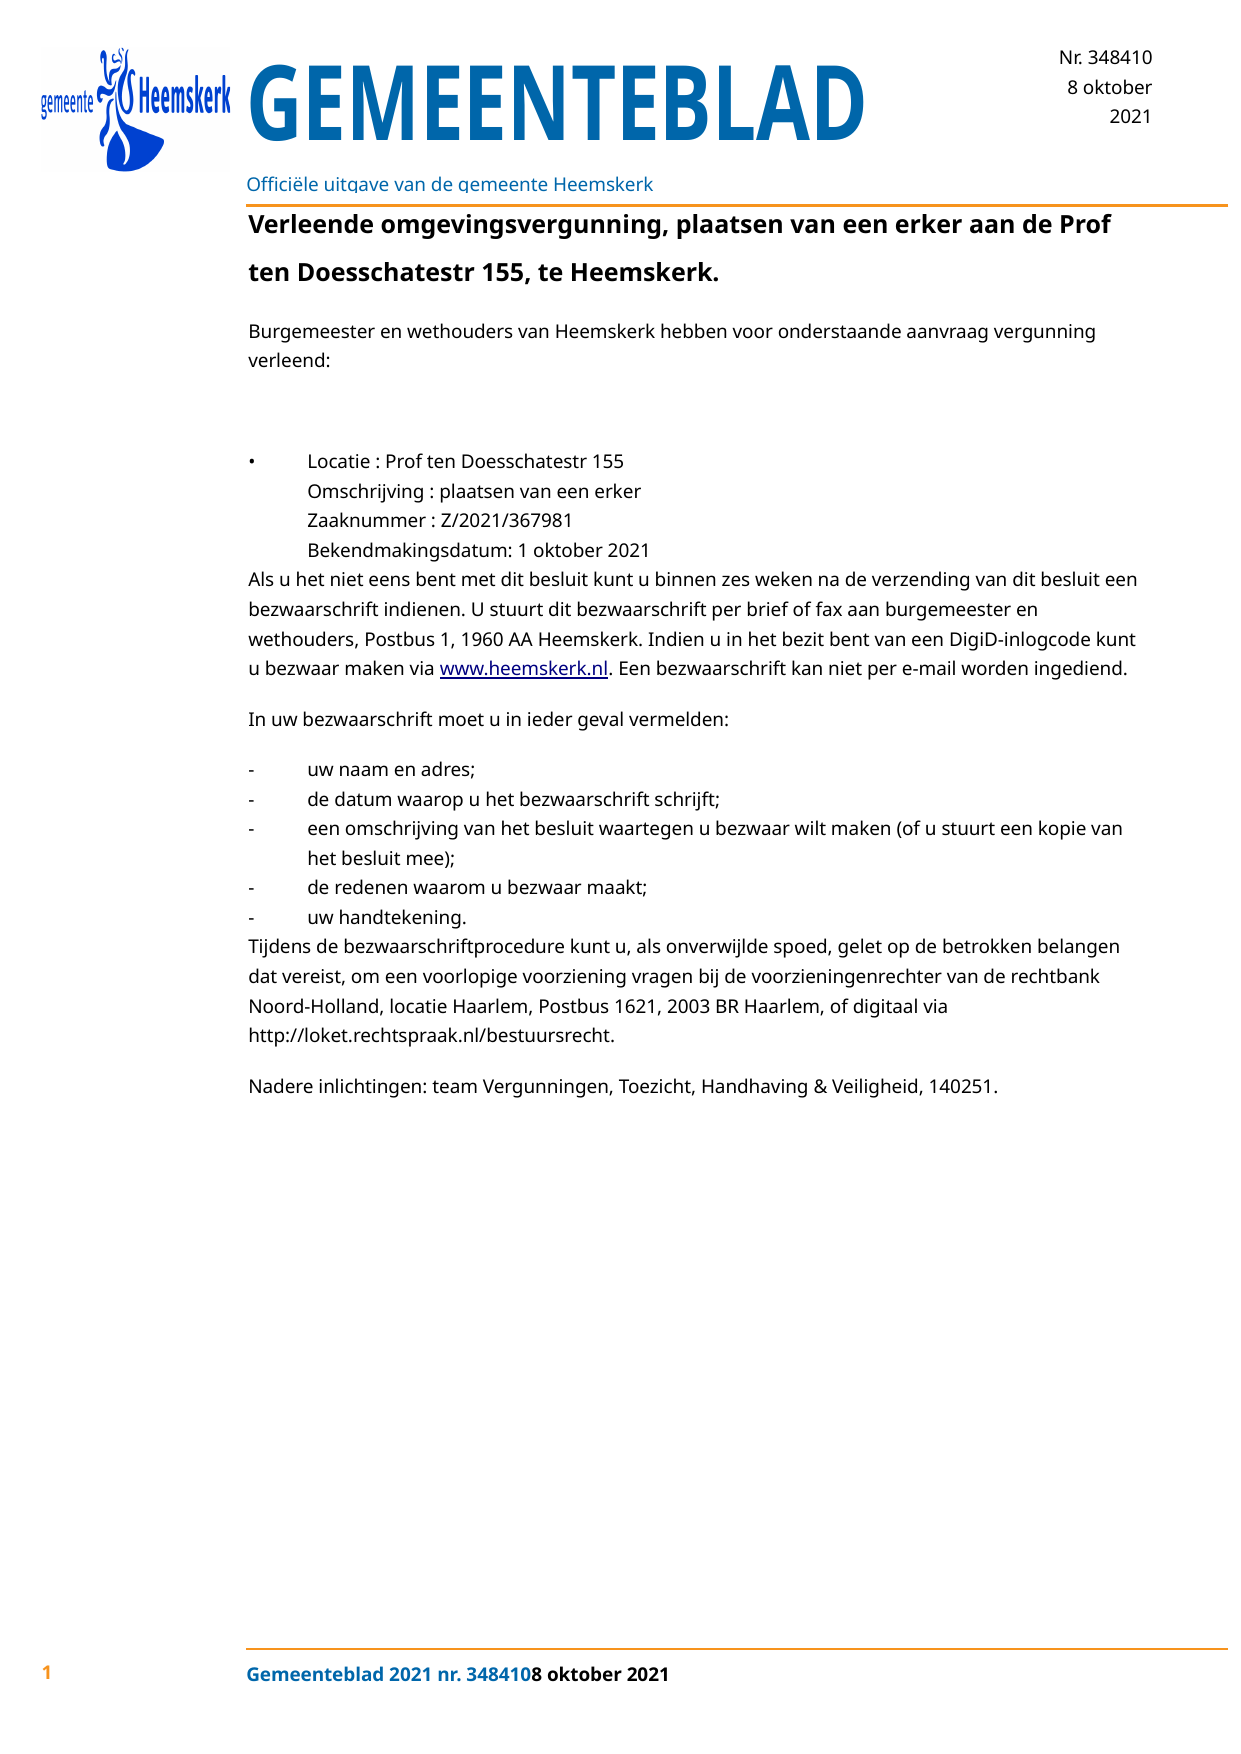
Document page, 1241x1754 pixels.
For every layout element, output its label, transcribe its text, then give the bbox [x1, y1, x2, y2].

list Zaaknummer : Z/2021/367981 [248, 507, 1152, 533]
list een omschrijving van het besluit waartegen u bezwaar wilt maken (of u stuurt een kopie van het besluit mee); [248, 815, 1152, 871]
list Omschrijving : plaatsen van een erker [248, 478, 1152, 504]
list Locatie : Prof ten Doesschatestr 155 [248, 448, 1152, 474]
list uw handtekening. [248, 904, 1152, 930]
text Tijdens de bezwaarschriftprocedure kunt u, als onverwijlde spoed, gelet op de betrokken belangen dat vereist, om een voorlopige voorziening vragen bij de voorzieningenrechter van de rechtbank Noord-Holland, locatie Haarlem, Postbus 1621, 2003 BR Haarlem, of digitaal via http://loket.rechtspraak.nl/bestuursrecht. [248, 934, 1152, 1048]
text In uw bezwaarschrift moet u in ieder geval vermelden: [248, 706, 1152, 732]
text Verleende omgevingsvergunning, plaatsen van een erker aan de Prof ten Doesschatestr 155, te Heemskerk. [248, 207, 1152, 288]
text Burgemeester en wethouders van Heemskerk hebben voor onderstaande aanvraag vergunning verleend: [248, 318, 1152, 373]
list de redenen waarom u bezwaar maakt; [248, 874, 1152, 900]
text Als u het niet eens bent met dit besluit kunt u binnen zes weken na de verzending van dit besluit een bezwaarschrift indienen. U stuurt dit bezwaarschrift per brief of fax aan burgemeester en wethouders, Postbus 1, 1960 AA Heemskerk. Indien u in het bezit bent van een DigiD-inlogcode kunt u bezwaar maken via www.heemskerk.nl. Een bezwaarschrift kan niet per e-mail worden ingediend. [248, 567, 1152, 681]
picture [41, 47, 231, 172]
text Nadere inlichtingen: team Vergunningen, Toezicht, Handhaving & Veiligheid, 140251. [248, 1073, 1152, 1099]
list uw naam en adres; [248, 756, 1152, 782]
list Bekendmakingsdatum: 1 oktober 2021 [248, 537, 1152, 563]
list de datum waarop u het bezwaarschrift schrijft; [248, 786, 1152, 812]
